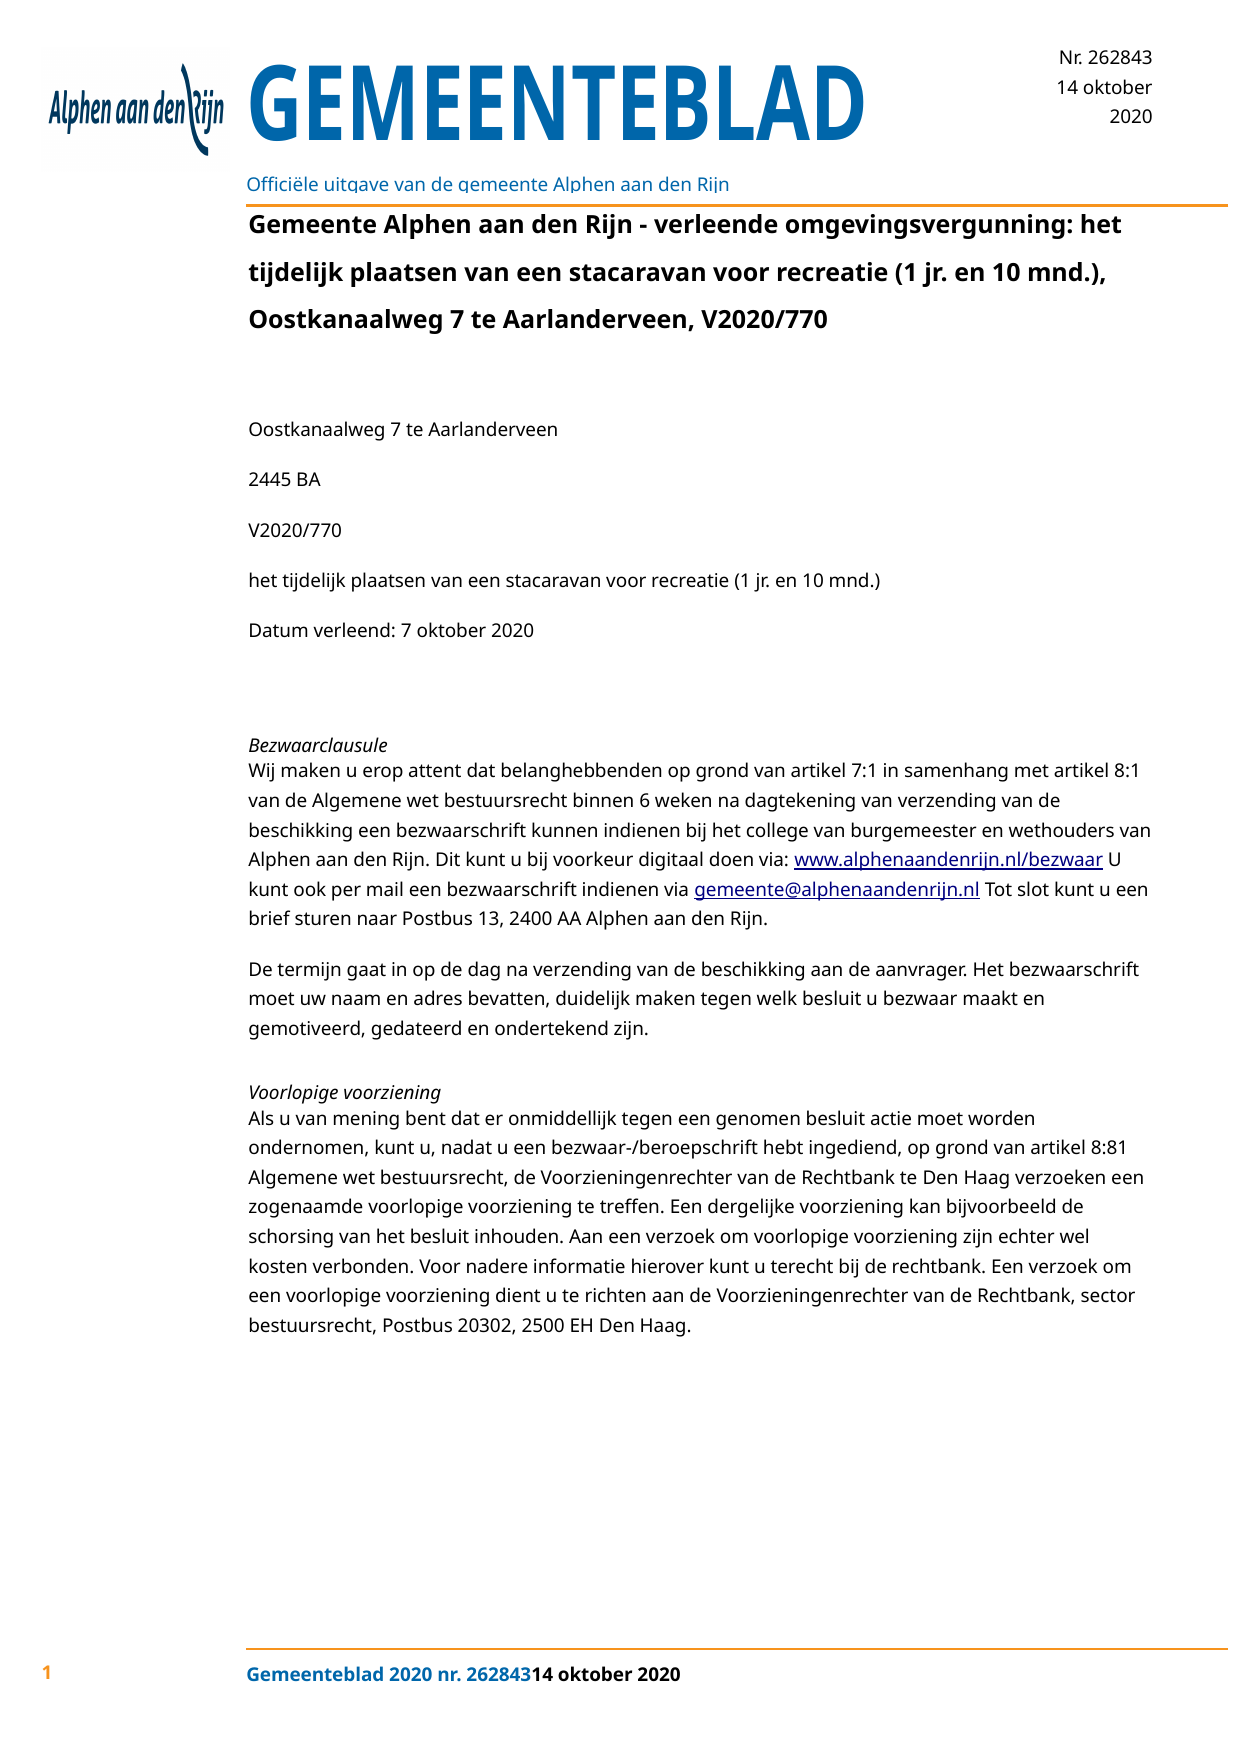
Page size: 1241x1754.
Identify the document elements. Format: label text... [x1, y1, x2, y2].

text Wij maken u erop attent dat belanghebbenden op grond van artikel 7:1 in samenhang met artikel 8:1 van de Algemene wet bestuursrecht binnen 6 weken na dagtekening van verzending van de beschikking een bezwaarschrift kunnen indienen bij het college van burgemeester en wethouders van Alphen aan den Rijn. Dit kunt u bij voorkeur digitaal doen via: www.alphenaandenrijn.nl/bezwaar U kunt ook per mail een bezwaarschrift indienen via gemeente@alphenaandenrijn.nl Tot slot kunt u een brief sturen naar Postbus 13, 2400 AA Alphen aan den Rijn. [248, 758, 1152, 931]
text De termijn gaat in op de dag na verzending van de beschikking aan de aanvrager. Het bezwaarschrift moet uw naam en adres bevatten, duidelijk maken tegen welk besluit u bezwaar maakt en gemotiveerd, gedateerd en ondertekend zijn. [248, 956, 1152, 1041]
text Oostkanaalweg 7 te Aarlanderveen [248, 416, 1152, 442]
text Bezwaarclausule [248, 732, 1152, 758]
text 2445 BA [248, 466, 1152, 492]
text het tijdelijk plaatsen van een stacaravan voor recreatie (1 jr. en 10 mnd.) [248, 567, 1152, 593]
text Als u van mening bent dat er onmiddellijk tegen een genomen besluit actie moet worden ondernomen, kunt u, nadat u een bezwaar-/beroepschrift hebt ingediend, op grond van artikel 8:81 Algemene wet bestuursrecht, de Voorzieningenrechter van de Rechtbank te Den Haag verzoeken een zogenaamde voorlopige voorziening te treffen. Een dergelijke voorziening kan bijvoorbeeld de schorsing van het besluit inhouden. Aan een verzoek om voorlopige voorziening zijn echter wel kosten verbonden. Voor nadere informatie hierover kunt u terecht bij de rechtbank. Een verzoek om een voorlopige voorziening dient u te richten aan de Voorzieningenrechter van de Rechtbank, sector bestuursrecht, Postbus 20302, 2500 EH Den Haag. [248, 1105, 1152, 1338]
text Datum verleend: 7 oktober 2020 [248, 618, 1152, 643]
text Gemeente Alphen aan den Rijn - verleende omgevingsvergunning: het tijdelijk plaatsen van een stacaravan voor recreatie (1 jr. en 10 mnd.), Oostkanaalweg 7 te Aarlanderveen, V2020/770 [248, 207, 1152, 336]
picture [41, 47, 231, 172]
text V2020/770 [248, 517, 1152, 542]
text Voorlopige voorziening [248, 1079, 1152, 1105]
